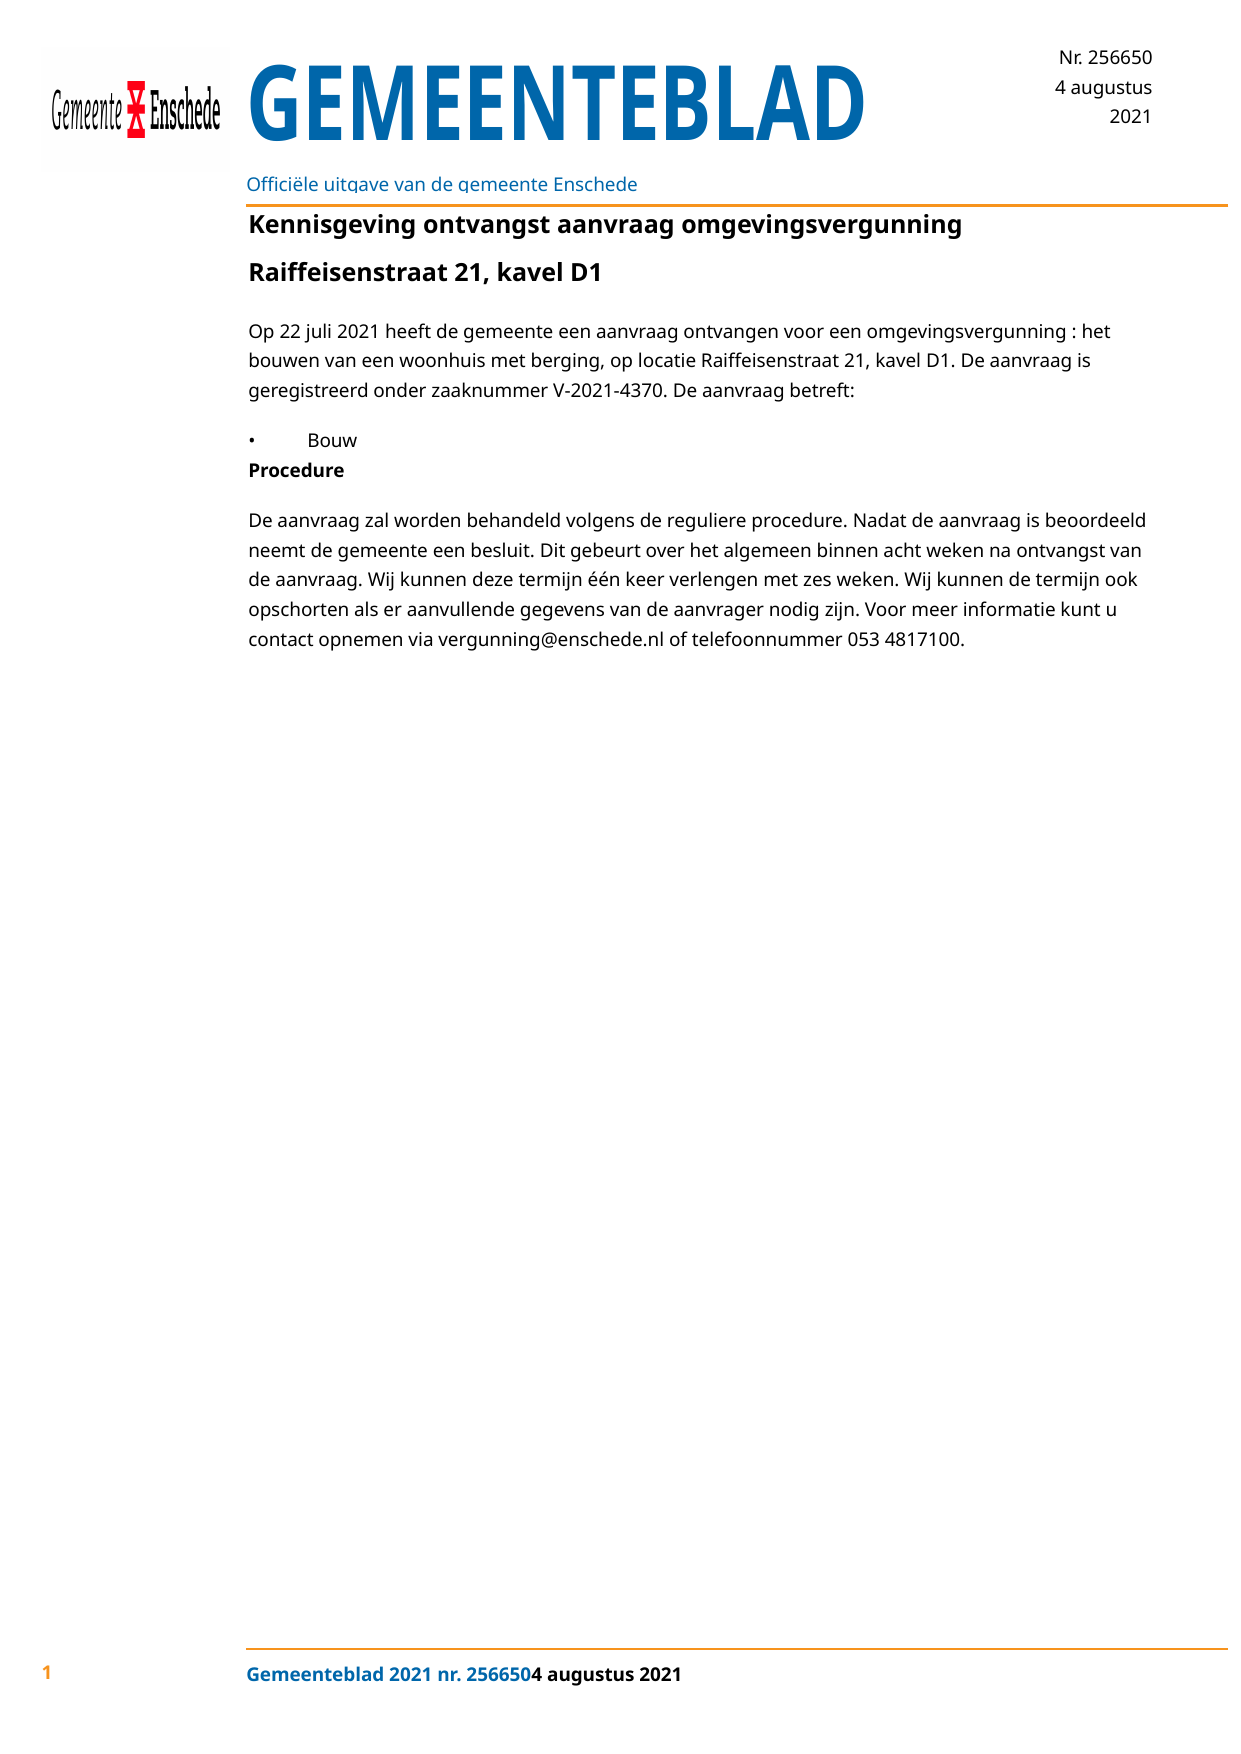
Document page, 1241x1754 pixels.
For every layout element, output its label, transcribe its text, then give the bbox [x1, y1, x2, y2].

text Op 22 juli 2021 heeft de gemeente een aanvraag ontvangen voor een omgevingsvergunning : het bouwen van een woonhuis met berging, op locatie Raiffeisenstraat 21, kavel D1. De aanvraag is geregistreerd onder zaaknummer V-2021-4370. De aanvraag betreft: [248, 318, 1152, 403]
text Kennisgeving ontvangst aanvraag omgevingsvergunning Raiffeisenstraat 21, kavel D1 [248, 207, 1152, 288]
list Bouw [248, 427, 1152, 453]
text De aanvraag zal worden behandeld volgens de reguliere procedure. Nadat de aanvraag is beoordeeld neemt de gemeente een besluit. Dit gebeurt over het algemeen binnen acht weken na ontvangst van de aanvraag. Wij kunnen deze termijn één keer verlengen met zes weken. Wij kunnen de termijn ook opschorten als er aanvullende gegevens van de aanvrager nodig zijn. Voor meer informatie kunt u contact opnemen via vergunning@enschede.nl of telefoonnummer 053 4817100. [248, 507, 1152, 652]
text Procedure [248, 457, 1152, 483]
picture [41, 47, 231, 172]
